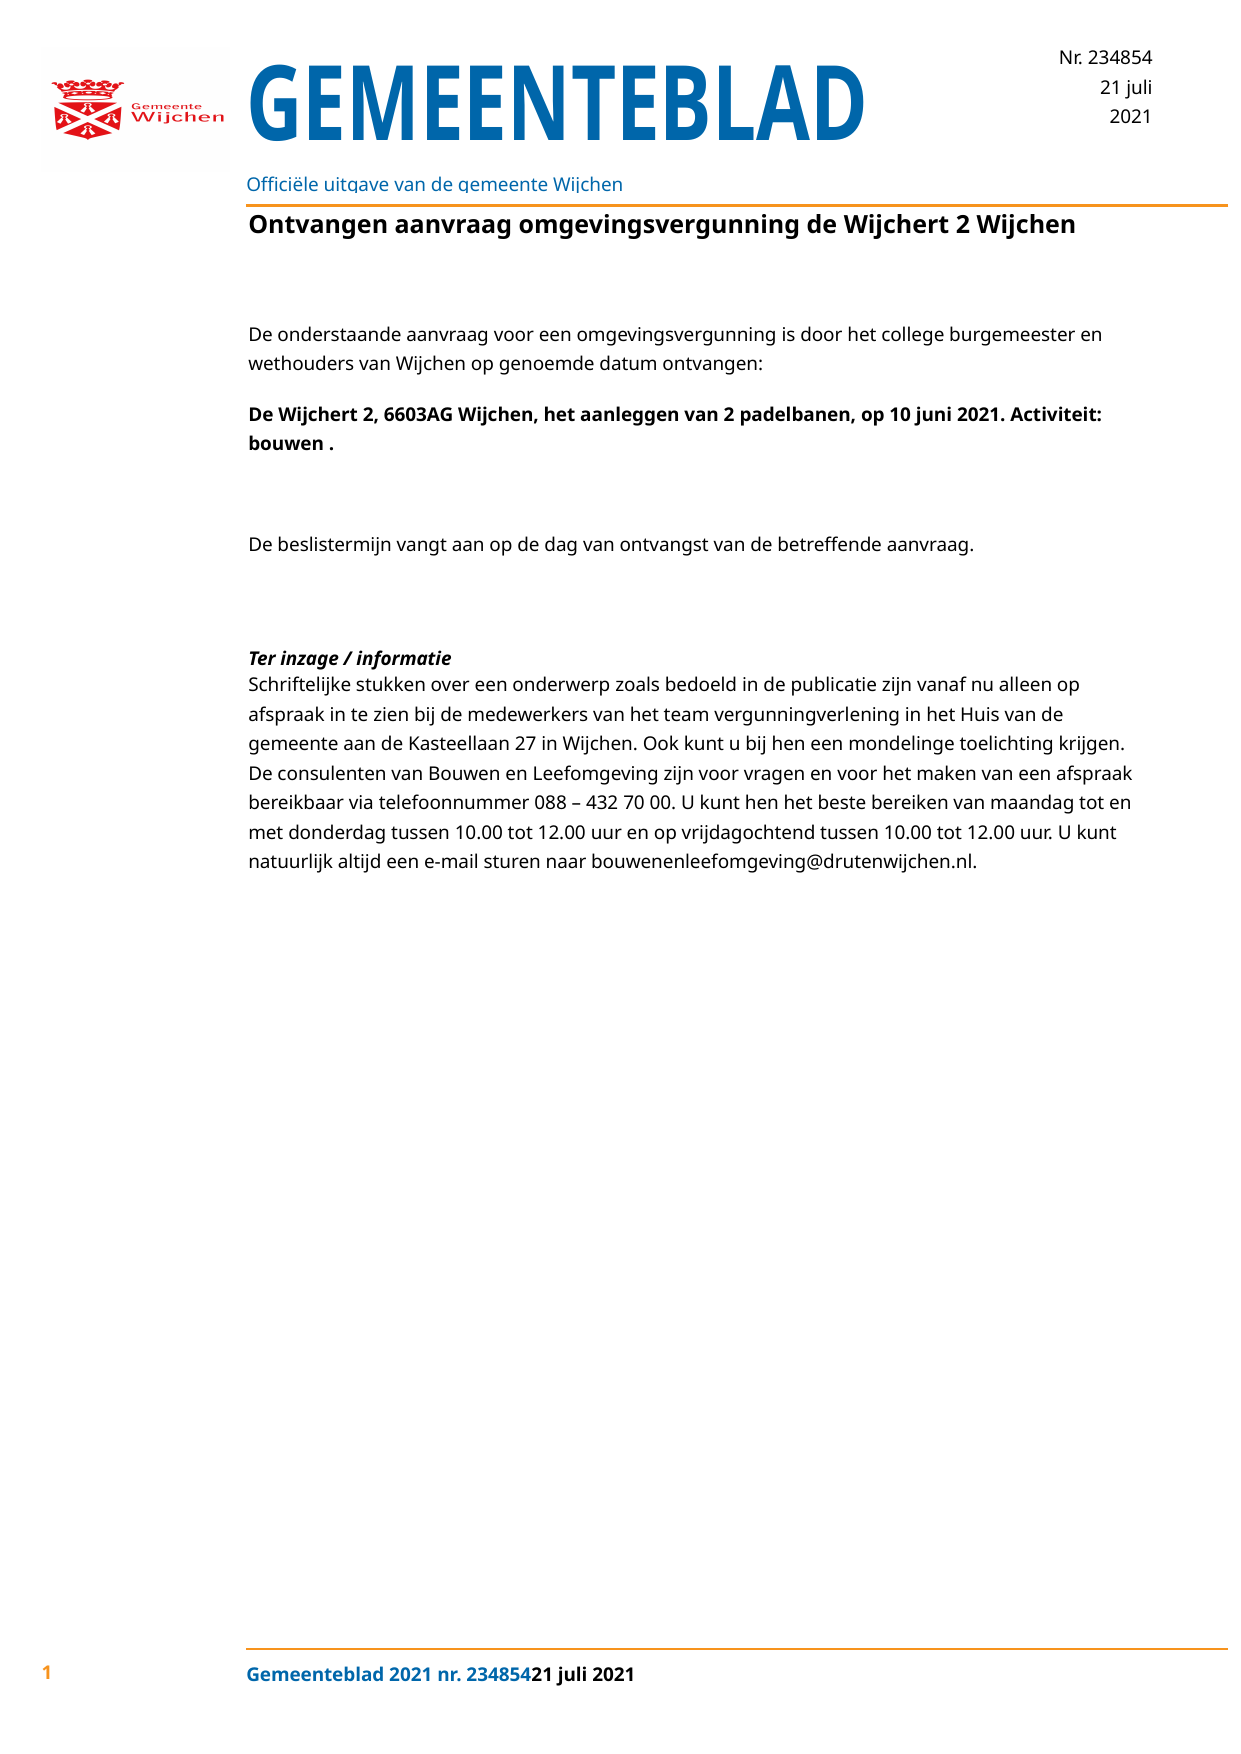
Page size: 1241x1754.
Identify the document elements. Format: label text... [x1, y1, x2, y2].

picture [41, 47, 231, 172]
text De Wijchert 2, 6603AG Wijchen, het aanleggen van 2 padelbanen, op 10 juni 2021. Activiteit: bouwen . [248, 401, 1152, 456]
text Schriftelijke stukken over een onderwerp zoals bedoeld in de publicatie zijn vanaf nu alleen op afspraak in te zien bij de medewerkers van het team vergunningverlening in het Huis van de gemeente aan de Kasteellaan 27 in Wijchen. Ook kunt u bij hen een mondelinge toelichting krijgen. De consulenten van Bouwen en Leefomgeving zijn voor vragen en voor het maken van een afspraak bereikbaar via telefoonnummer 088 – 432 70 00. U kunt hen het beste bereiken van maandag tot en met donderdag tussen 10.00 tot 12.00 uur en op vrijdagochtend tussen 10.00 tot 12.00 uur. U kunt natuurlijk altijd een e-mail sturen naar bouwenenleefomgeving@drutenwijchen.nl. [248, 671, 1152, 874]
text Ter inzage / informatie [248, 646, 1152, 671]
text De beslistermijn vangt aan op de dag van ontvangst van de betreffende aanvraag. [248, 531, 1152, 557]
text Ontvangen aanvraag omgevingsvergunning de Wijchert 2 Wijchen [248, 207, 1152, 241]
text De onderstaande aanvraag voor een omgevingsvergunning is door het college burgemeester en wethouders van Wijchen op genoemde datum ontvangen: [248, 321, 1152, 376]
